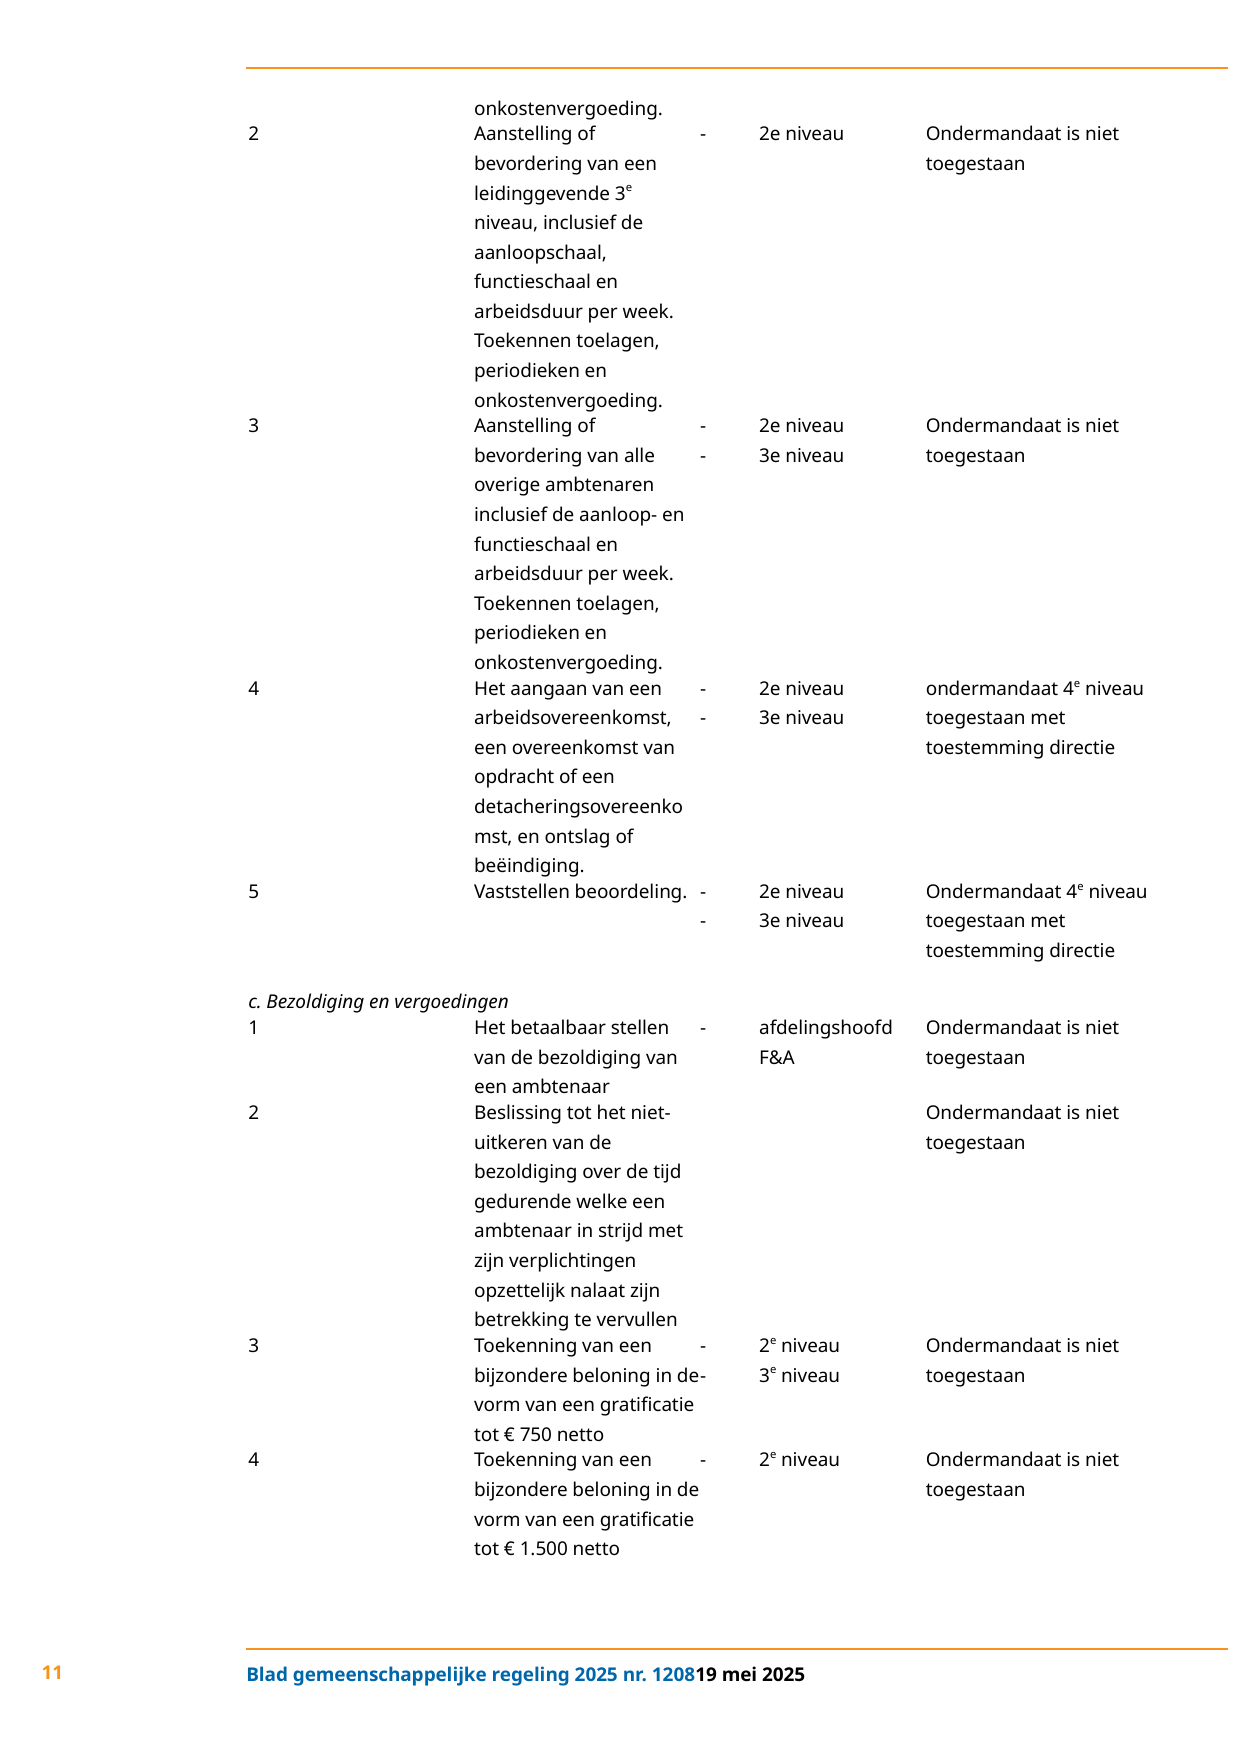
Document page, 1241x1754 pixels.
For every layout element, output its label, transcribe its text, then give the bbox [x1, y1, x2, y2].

table_cell 2e niveau 3e niveau [700, 413, 926, 675]
table_cell Het betaalbaar stellen van de bezoldiging van een ambtenaar [474, 1015, 700, 1099]
table_cell 2e niveau 3e niveau [700, 1332, 926, 1447]
table_cell [926, 963, 1152, 989]
table_cell c. Bezoldiging en vergoedingen [248, 989, 1152, 1014]
table_cell [700, 1561, 926, 1587]
table_cell 1 [248, 1015, 474, 1099]
table_cell Ondermandaat is niet toegestaan [926, 1332, 1152, 1447]
table_cell Toekenning van een bijzondere beloning in de vorm van een gratificatie tot € 750 netto [474, 1332, 700, 1447]
table_cell 2 [248, 1099, 474, 1332]
table_cell Ondermandaat is niet toegestaan [926, 1447, 1152, 1561]
table_cell Ondermandaat is niet toegestaan [926, 121, 1152, 412]
table_cell [700, 95, 926, 121]
table_cell Ondermandaat is niet toegestaan [926, 1015, 1152, 1099]
table_cell 2e niveau 3e niveau [700, 878, 926, 963]
table_cell [248, 95, 474, 121]
table_cell 5 [248, 878, 474, 963]
table_cell 3 [248, 413, 474, 675]
table_cell Beslissing tot het niet-uitkeren van de bezoldiging over de tijd gedurende welke een ambtenaar in strijd met zijn verplichtingen opzettelijk nalaat zijn betrekking te vervullen [474, 1099, 700, 1332]
table_cell [248, 1561, 474, 1587]
table_cell 4 [248, 675, 474, 878]
table_cell Ondermandaat is niet toegestaan [926, 1099, 1152, 1332]
table_cell [700, 1099, 926, 1332]
table_cell 4 [248, 1447, 474, 1561]
table_cell Aanstelling of bevordering van alle overige ambtenaren inclusief de aanloop- en functieschaal en arbeidsduur per week. Toekennen toelagen, periodieken en onkostenvergoeding. [474, 413, 700, 675]
table_cell [926, 95, 1152, 121]
table_cell Ondermandaat 4e niveau toegestaan met toestemming directie [926, 878, 1152, 963]
table_cell afdelingshoofd F&A [700, 1015, 926, 1099]
table_cell Het aangaan van een arbeidsovereenkomst, een overeenkomst van opdracht of een detacheringsovereenkomst, en ontslag of beëindiging. [474, 675, 700, 878]
table_cell Aanstelling of bevordering van een leidinggevende 3e niveau, inclusief de aanloopschaal, functieschaal en arbeidsduur per week. Toekennen toelagen, periodieken en onkostenvergoeding. [474, 121, 700, 412]
table_cell [248, 963, 474, 989]
table_cell onkostenvergoeding. [474, 95, 700, 121]
table_cell [700, 963, 926, 989]
table_cell Ondermandaat is niet toegestaan [926, 413, 1152, 675]
table_cell [474, 1561, 700, 1587]
table_cell 3 [248, 1332, 474, 1447]
table_cell [926, 1561, 1152, 1587]
table_cell 2e niveau [700, 1447, 926, 1561]
table_cell Toekenning van een bijzondere beloning in de vorm van een gratificatie tot € 1.500 netto [474, 1447, 700, 1561]
table_cell 2e niveau [700, 121, 926, 412]
table_cell [474, 963, 700, 989]
table_cell ondermandaat 4e niveau toegestaan met toestemming directie [926, 675, 1152, 878]
table_cell 2e niveau 3e niveau [700, 675, 926, 878]
table_cell 2 [248, 121, 474, 412]
table_cell Vaststellen beoordeling. [474, 878, 700, 963]
picture [41, 47, 231, 172]
